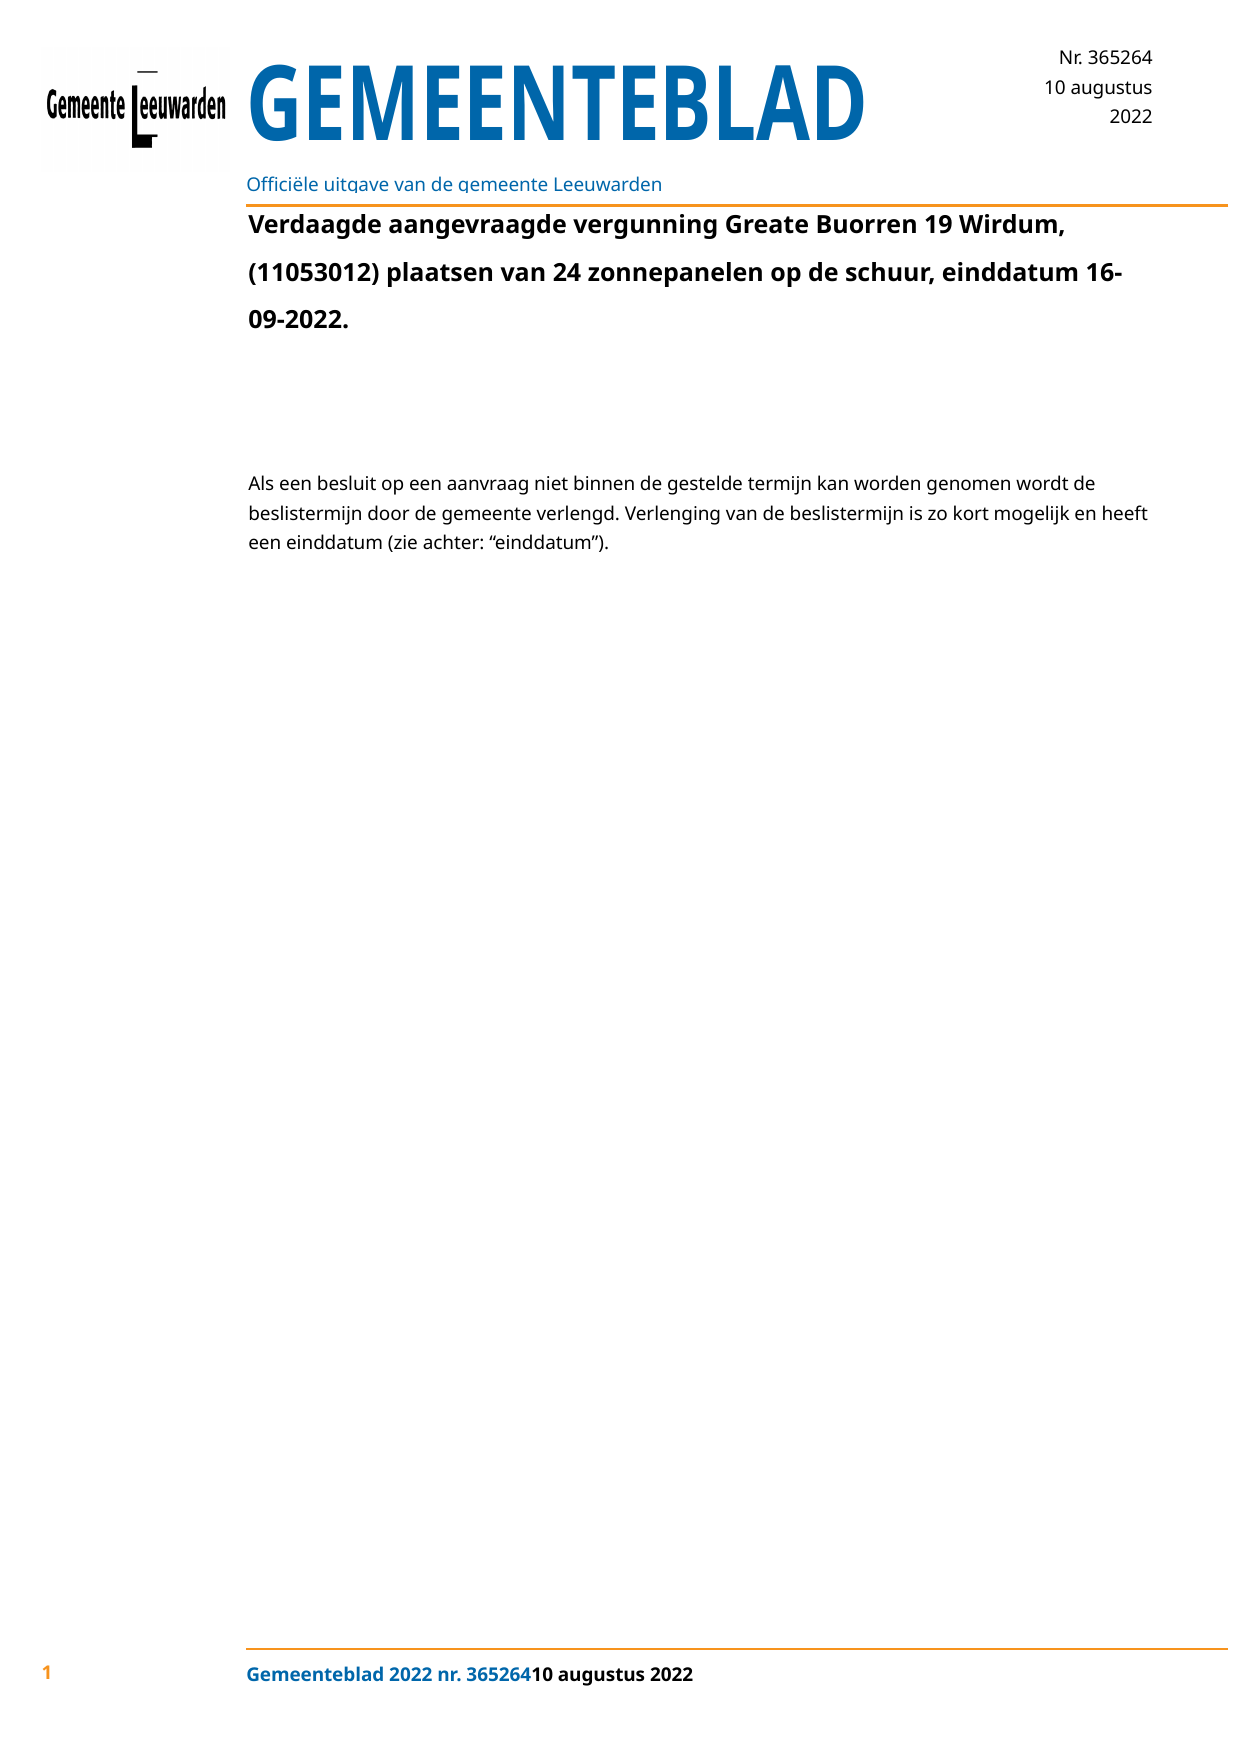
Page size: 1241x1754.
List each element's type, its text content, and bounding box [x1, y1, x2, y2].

text Verdaagde aangevraagde vergunning Greate Buorren 19 Wirdum, (11053012) plaatsen van 24 zonnepanelen op de schuur, einddatum 16-09-2022. [248, 207, 1152, 336]
text Als een besluit op een aanvraag niet binnen de gestelde termijn kan worden genomen wordt de beslistermijn door de gemeente verlengd. Verlenging van de beslistermijn is zo kort mogelijk en heeft een einddatum (zie achter: “einddatum”). [248, 470, 1152, 555]
picture [41, 47, 231, 172]
